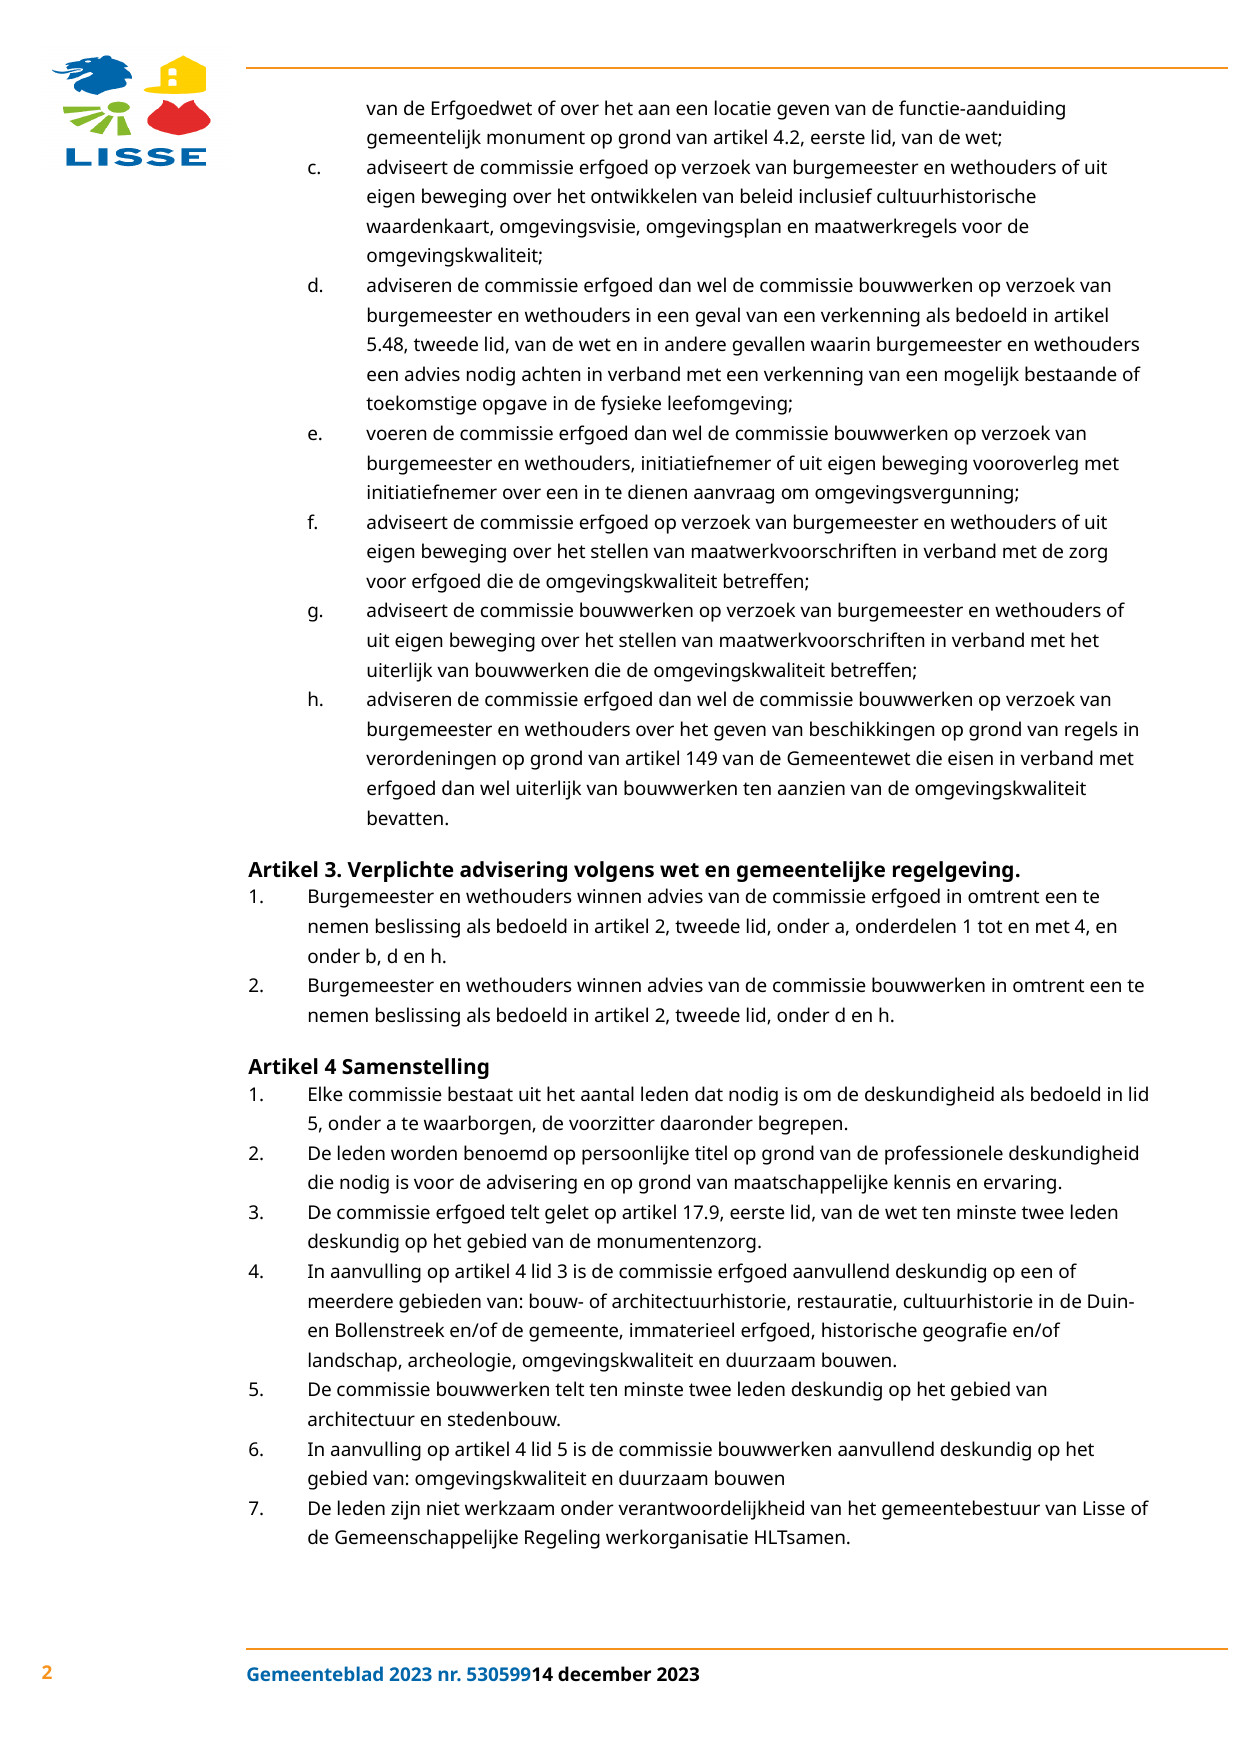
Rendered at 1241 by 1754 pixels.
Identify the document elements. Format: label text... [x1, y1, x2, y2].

list Burgemeester en wethouders winnen advies van de commissie bouwwerken in omtrent een te nemen beslissing als bedoeld in artikel 2, tweede lid, onder d en h. [248, 972, 1152, 1028]
list adviseert de commissie erfgoed op verzoek van burgemeester en wethouders of uit eigen beweging over het stellen van maatwerkvoorschriften in verband met de zorg voor erfgoed die de omgevingskwaliteit betreffen; [307, 509, 1152, 594]
list Elke commissie bestaat uit het aantal leden dat nodig is om de deskundigheid als bedoeld in lid 5, onder a te waarborgen, de voorzitter daaronder begrepen. [248, 1081, 1152, 1136]
list In aanvulling op artikel 4 lid 5 is de commissie bouwwerken aanvullend deskundig op het gebied van: omgevingskwaliteit en duurzaam bouwen [248, 1436, 1152, 1491]
list voeren de commissie erfgoed dan wel de commissie bouwwerken op verzoek van burgemeester en wethouders, initiatiefnemer of uit eigen beweging vooroverleg met initiatiefnemer over een in te dienen aanvraag om omgevingsvergunning; [307, 420, 1152, 505]
list adviseren de commissie erfgoed dan wel de commissie bouwwerken op verzoek van burgemeester en wethouders in een geval van een verkenning als bedoeld in artikel 5.48, tweede lid, van de wet en in andere gevallen waarin burgemeester en wethouders een advies nodig achten in verband met een verkenning van een mogelijk bestaande of toekomstige opgave in de fysieke leefomgeving; [307, 272, 1152, 416]
list van de Erfgoedwet of over het aan een locatie geven van de functie-aanduiding gemeentelijk monument op grond van artikel 4.2, eerste lid, van de wet; [307, 95, 1152, 150]
picture [41, 47, 231, 172]
list Burgemeester en wethouders winnen advies van de commissie erfgoed in omtrent een te nemen beslissing als bedoeld in artikel 2, tweede lid, onder a, onderdelen 1 tot en met 4, en onder b, d en h. [248, 884, 1152, 968]
list De leden zijn niet werkzaam onder verantwoordelijkheid van het gemeentebestuur van Lisse of de Gemeenschappelijke Regeling werkorganisatie HLTsamen. [248, 1495, 1152, 1550]
list De commissie erfgoed telt gelet op artikel 17.9, eerste lid, van de wet ten minste twee leden deskundig op het gebied van de monumentenzorg. [248, 1199, 1152, 1254]
list De leden worden benoemd op persoonlijke titel op grond van de professionele deskundigheid die nodig is voor de advisering en op grond van maatschappelijke kennis en ervaring. [248, 1140, 1152, 1195]
list adviseren de commissie erfgoed dan wel de commissie bouwwerken op verzoek van burgemeester en wethouders over het geven van beschikkingen op grond van regels in verordeningen op grond van artikel 149 van de Gemeentewet die eisen in verband met erfgoed dan wel uiterlijk van bouwwerken ten aanzien van de omgevingskwaliteit bevatten. [307, 686, 1152, 831]
list adviseert de commissie bouwwerken op verzoek van burgemeester en wethouders of uit eigen beweging over het stellen van maatwerkvoorschriften in verband met het uiterlijk van bouwwerken die de omgevingskwaliteit betreffen; [307, 598, 1152, 683]
text Artikel 4 Samenstelling [248, 1052, 1152, 1081]
list In aanvulling op artikel 4 lid 3 is de commissie erfgoed aanvullend deskundig op een of meerdere gebieden van: bouw- of architectuurhistorie, restauratie, cultuurhistorie in de Duin- en Bollenstreek en/of de gemeente, immaterieel erfgoed, historische geografie en/of landschap, archeologie, omgevingskwaliteit en duurzaam bouwen. [248, 1258, 1152, 1373]
list De commissie bouwwerken telt ten minste twee leden deskundig op het gebied van architectuur en stedenbouw. [248, 1377, 1152, 1432]
text Artikel 3. Verplichte advisering volgens wet en gemeentelijke regelgeving. [248, 855, 1152, 884]
list adviseert de commissie erfgoed op verzoek van burgemeester en wethouders of uit eigen beweging over het ontwikkelen van beleid inclusief cultuurhistorische waardenkaart, omgevingsvisie, omgevingsplan en maatwerkregels voor de omgevingskwaliteit; [307, 154, 1152, 268]
